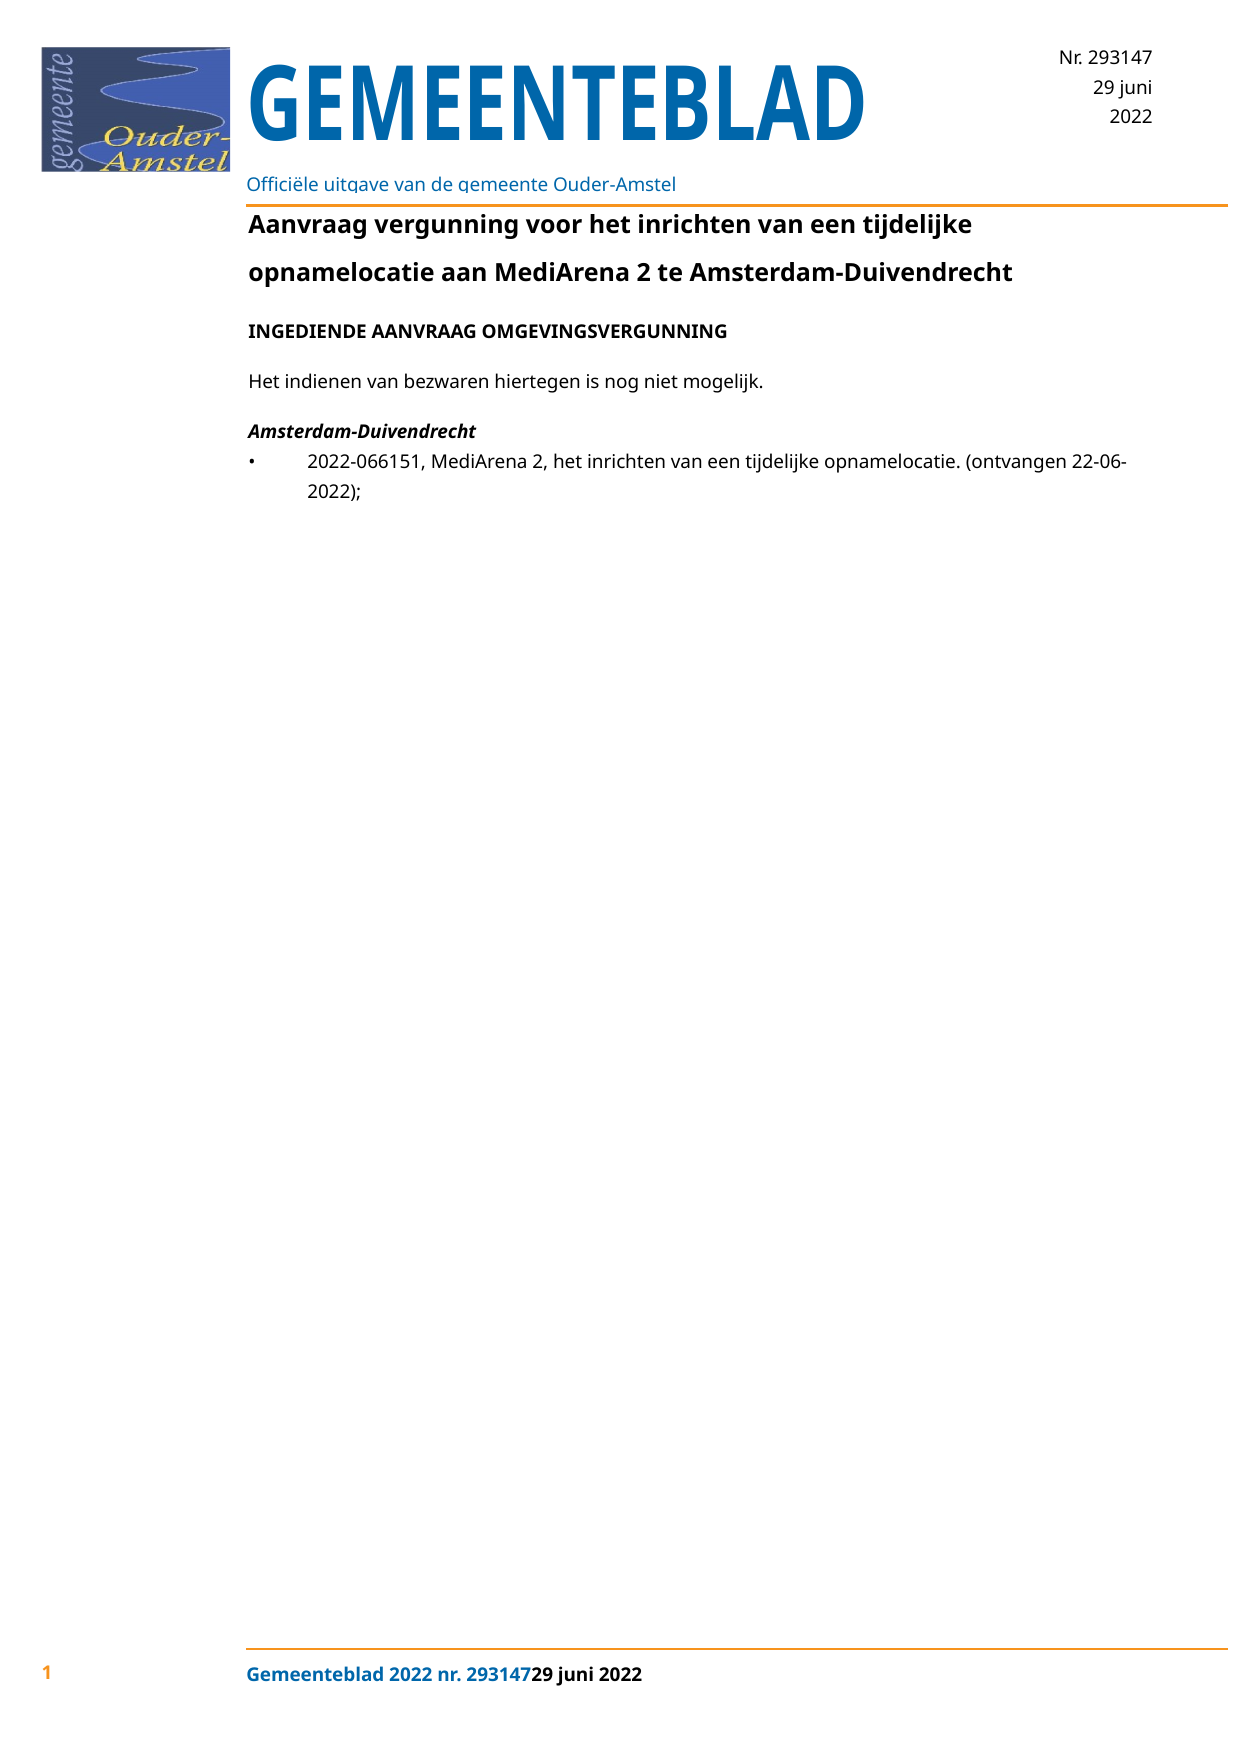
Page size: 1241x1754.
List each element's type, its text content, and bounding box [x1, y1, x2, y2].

picture [41, 47, 231, 172]
text Amsterdam-Duivendrecht [248, 419, 1152, 444]
text Het indienen van bezwaren hiertegen is nog niet mogelijk. [248, 368, 1152, 394]
list 2022-066151, MediArena 2, het inrichten van een tijdelijke opnamelocatie. (ontvangen 22-06-2022); [248, 448, 1152, 504]
text INGEDIENDE AANVRAAG OMGEVINGSVERGUNNING [248, 318, 1152, 344]
text Aanvraag vergunning voor het inrichten van een tijdelijke opnamelocatie aan MediArena 2 te Amsterdam-Duivendrecht [248, 207, 1152, 288]
